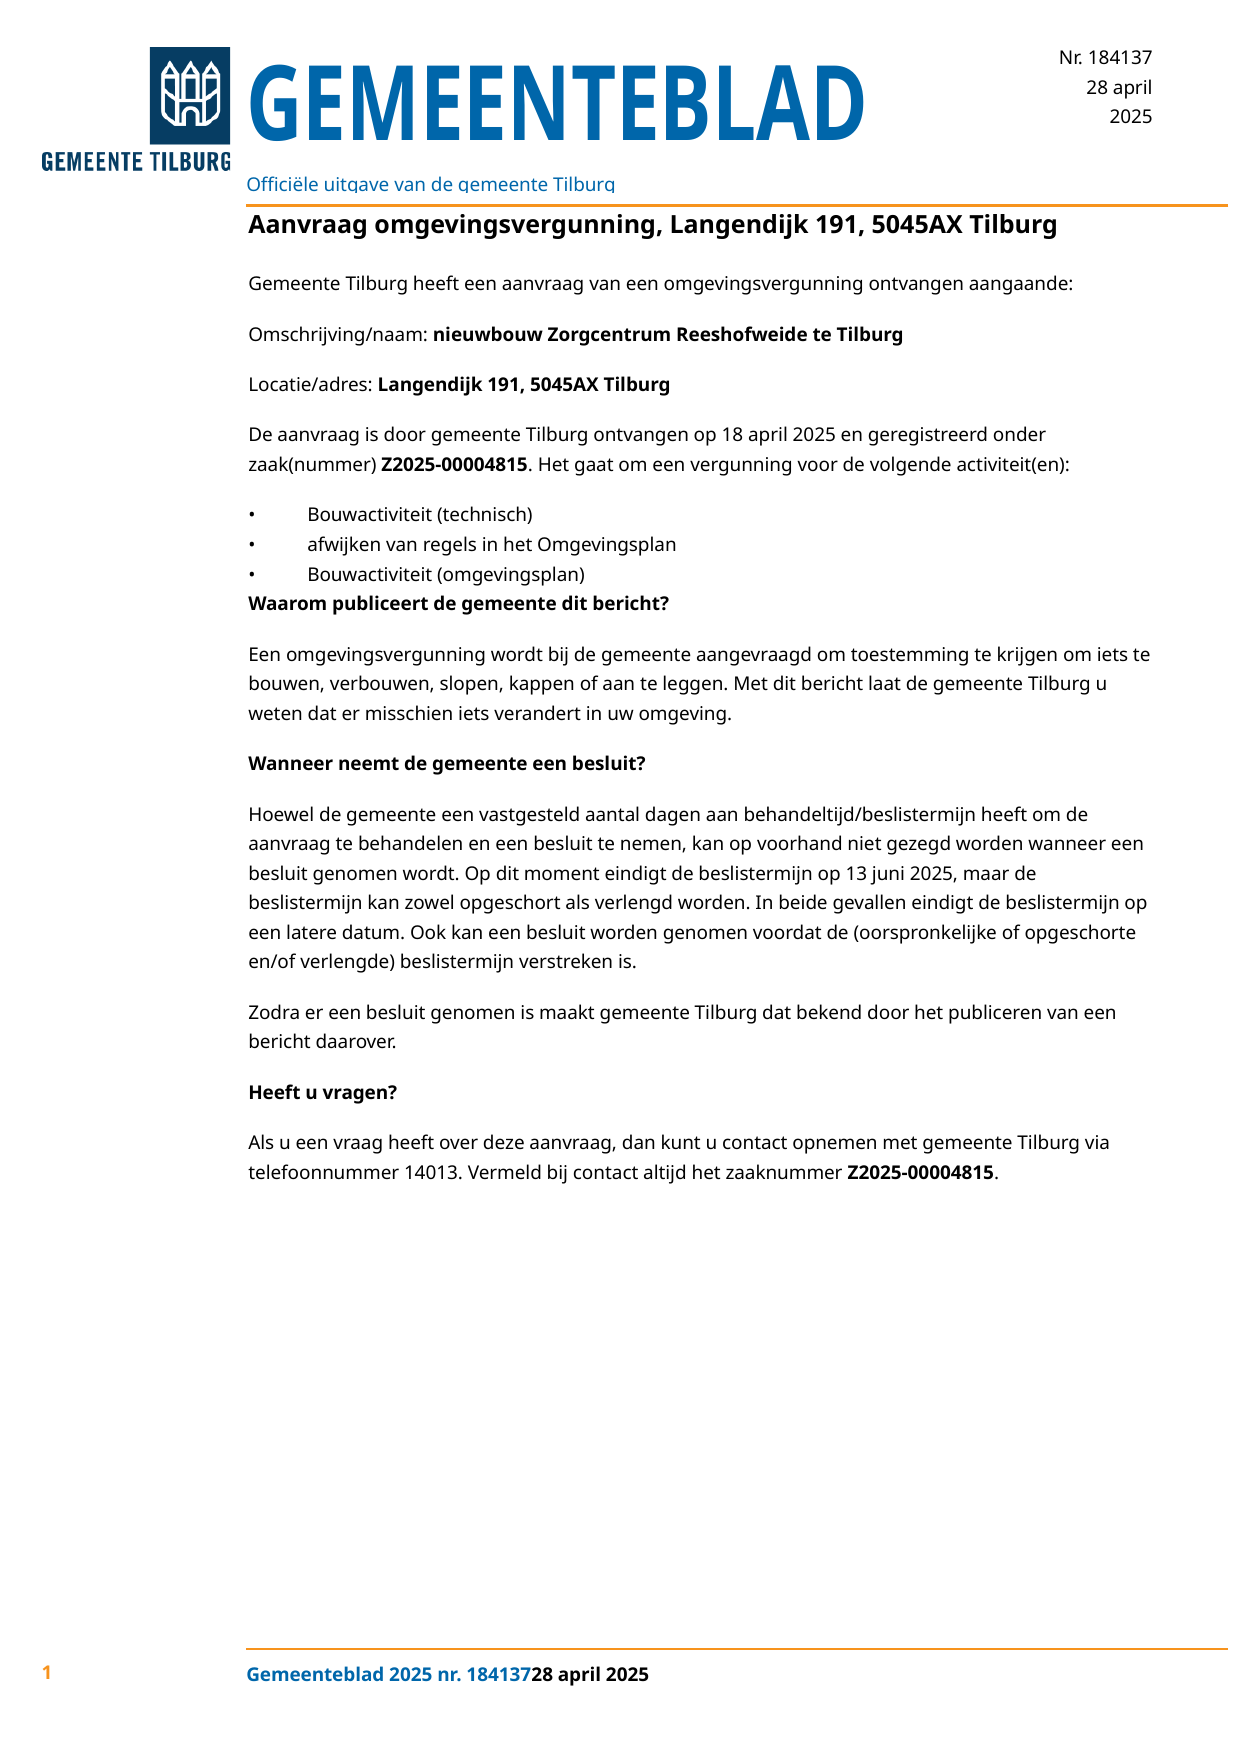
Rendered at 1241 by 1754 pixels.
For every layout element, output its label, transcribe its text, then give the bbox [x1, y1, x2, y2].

text Gemeente Tilburg heeft een aanvraag van een omgevingsvergunning ontvangen aangaande: [248, 270, 1152, 296]
list Bouwactiviteit (omgevingsplan) [248, 561, 1152, 586]
text Locatie/adres: Langendijk 191, 5045AX Tilburg [248, 371, 1152, 397]
text Hoewel de gemeente een vastgesteld aantal dagen aan behandeltijd/beslistermijn heeft om de aanvraag te behandelen en een besluit te nemen, kan op voorhand niet gezegd worden wanneer een besluit genomen wordt. Op dit moment eindigt de beslistermijn op 13 juni 2025, maar de beslistermijn kan zowel opgeschort als verlengd worden. In beide gevallen eindigt de beslistermijn op een latere datum. Ook kan een besluit worden genomen voordat de (oorspronkelijke of opgeschorte en/of verlengde) beslistermijn verstreken is. [248, 801, 1152, 974]
text Zodra er een besluit genomen is maakt gemeente Tilburg dat bekend door het publiceren van een bericht daarover. [248, 999, 1152, 1054]
list afwijken van regels in het Omgevingsplan [248, 531, 1152, 557]
text Heeft u vragen? [248, 1079, 1152, 1105]
text Wanneer neemt de gemeente een besluit? [248, 750, 1152, 776]
text Aanvraag omgevingsvergunning, Langendijk 191, 5045AX Tilburg [248, 207, 1152, 241]
text De aanvraag is door gemeente Tilburg ontvangen op 18 april 2025 en geregistreerd onder zaak(nummer) Z2025-00004815. Het gaat om een vergunning voor de volgende activiteit(en): [248, 422, 1152, 477]
text Een omgevingsvergunning wordt bij de gemeente aangevraagd om toestemming te krijgen om iets te bouwen, verbouwen, slopen, kappen of aan te leggen. Met dit bericht laat de gemeente Tilburg u weten dat er misschien iets verandert in uw omgeving. [248, 641, 1152, 726]
picture [41, 47, 231, 172]
text Omschrijving/naam: nieuwbouw Zorgcentrum Reeshofweide te Tilburg [248, 321, 1152, 346]
text Als u een vraag heeft over deze aanvraag, dan kunt u contact opnemen met gemeente Tilburg via telefoonnummer 14013. Vermeld bij contact altijd het zaaknummer Z2025-00004815. [248, 1129, 1152, 1185]
text Waarom publiceert de gemeente dit bericht? [248, 590, 1152, 616]
list Bouwactiviteit (technisch) [248, 502, 1152, 527]
